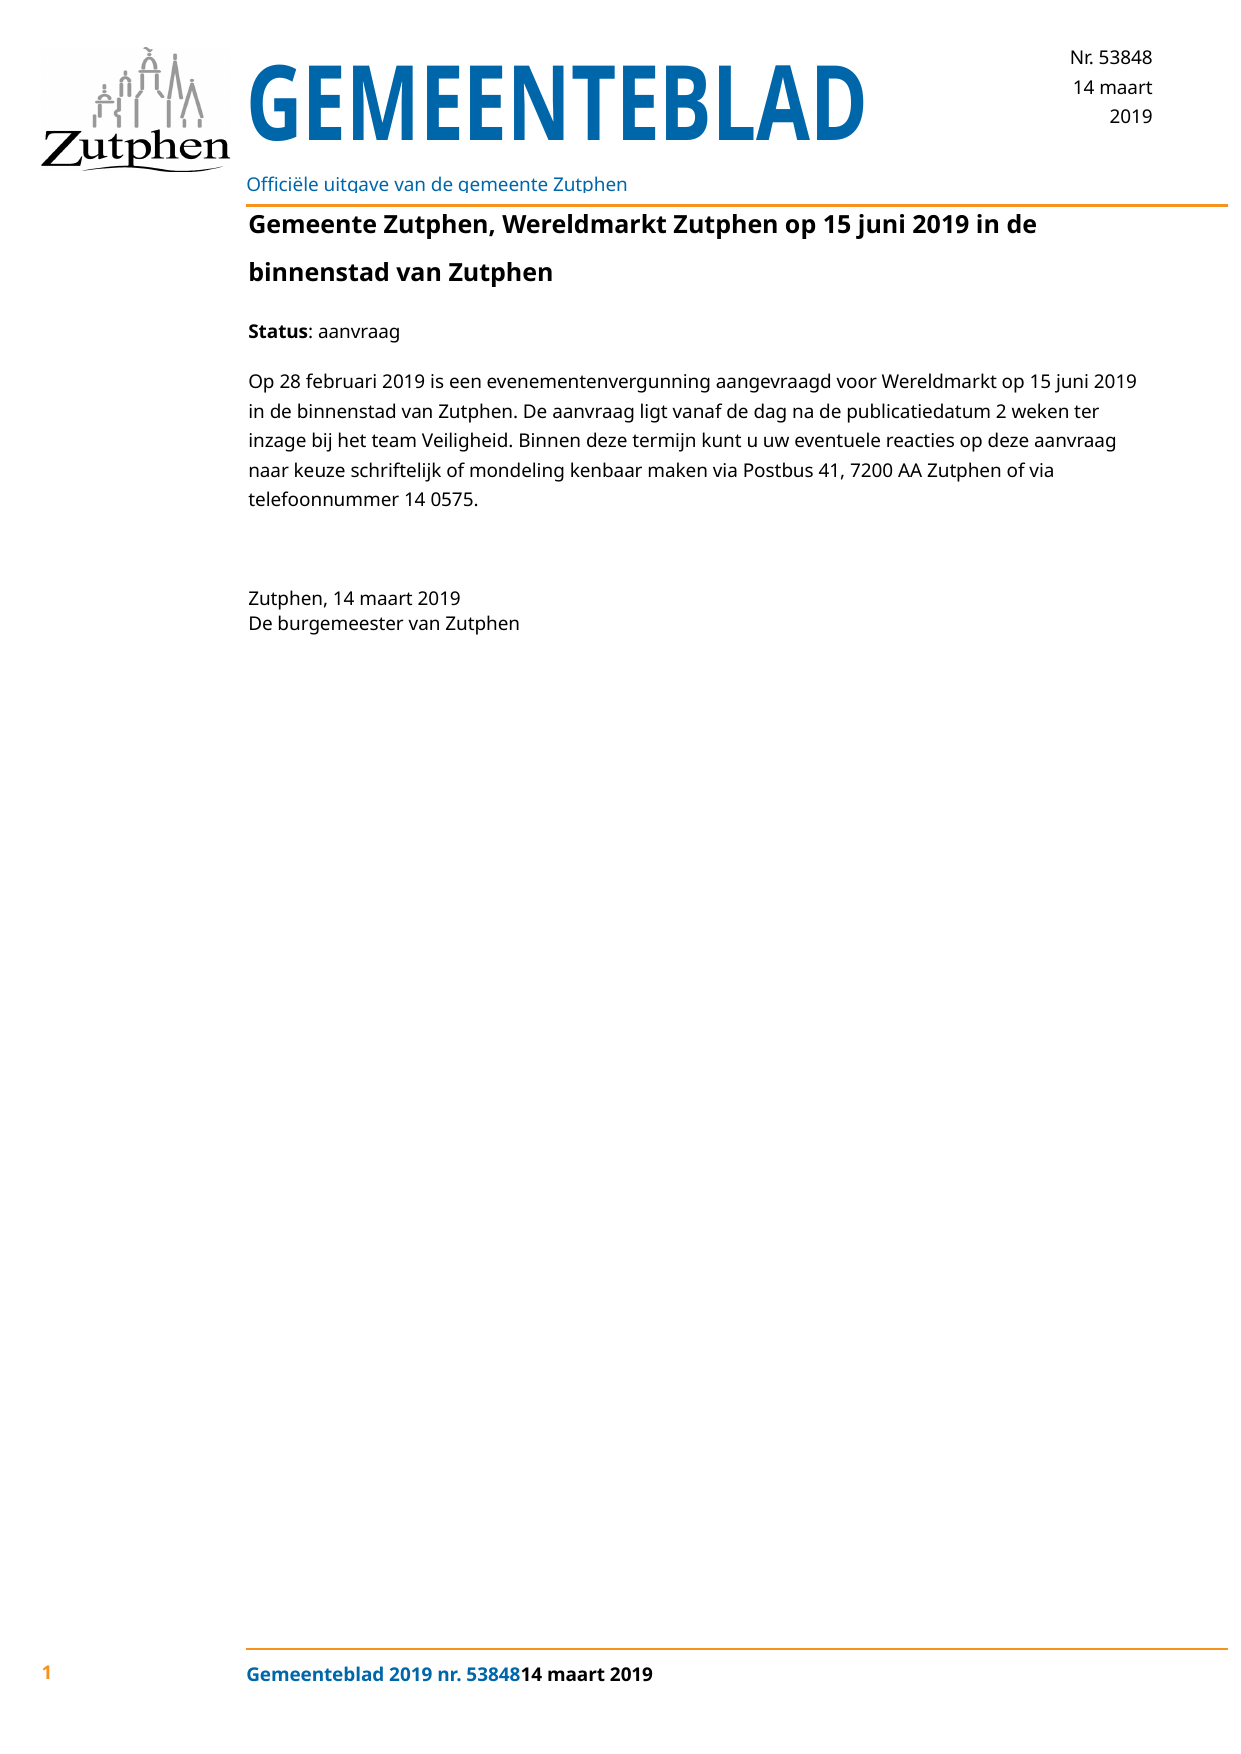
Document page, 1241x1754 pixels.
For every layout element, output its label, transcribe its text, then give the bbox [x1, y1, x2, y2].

text Status: aanvraag [248, 318, 1152, 344]
text De burgemeester van Zutphen [248, 611, 1152, 636]
text Gemeente Zutphen, Wereldmarkt Zutphen op 15 juni 2019 in de binnenstad van Zutphen [248, 207, 1152, 288]
text Zutphen, 14 maart 2019 [248, 585, 1152, 611]
text Op 28 februari 2019 is een evenementenvergunning aangevraagd voor Wereldmarkt op 15 juni 2019 in de binnenstad van Zutphen. De aanvraag ligt vanaf de dag na de publicatiedatum 2 weken ter inzage bij het team Veiligheid. Binnen deze termijn kunt u uw eventuele reacties op deze aanvraag naar keuze schriftelijk of mondeling kenbaar maken via Postbus 41, 7200 AA Zutphen of via telefoonnummer 14 0575. [248, 368, 1152, 512]
picture [41, 47, 231, 172]
